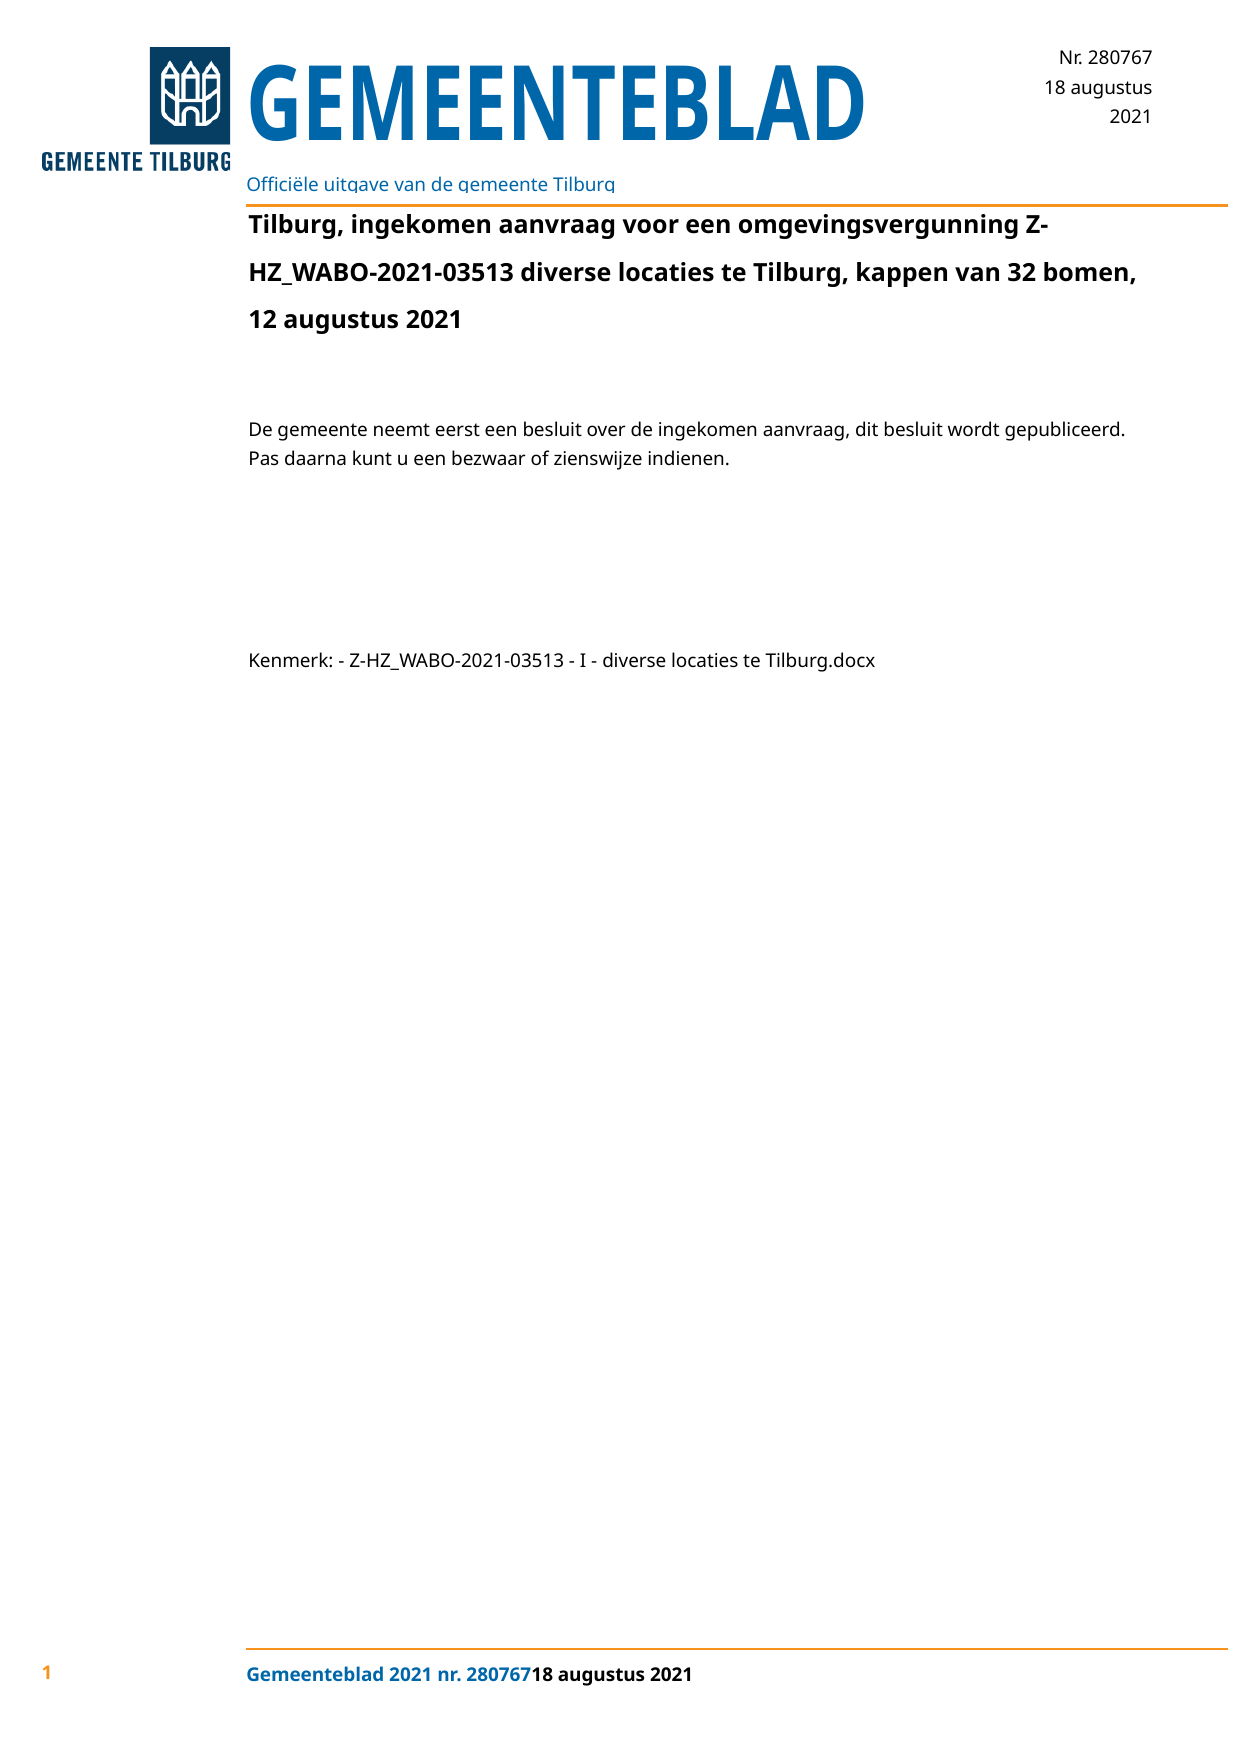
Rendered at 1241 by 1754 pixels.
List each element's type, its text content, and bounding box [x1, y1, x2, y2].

picture [41, 47, 231, 172]
text Kenmerk: - Z-HZ_WABO-2021-03513 - I - diverse locaties te Tilburg.docx [248, 647, 1152, 673]
text Tilburg, ingekomen aanvraag voor een omgevingsvergunning Z-HZ_WABO-2021-03513 diverse locaties te Tilburg, kappen van 32 bomen, 12 augustus 2021 [248, 207, 1152, 336]
text De gemeente neemt eerst een besluit over de ingekomen aanvraag, dit besluit wordt gepubliceerd. Pas daarna kunt u een bezwaar of zienswijze indienen. [248, 416, 1152, 471]
